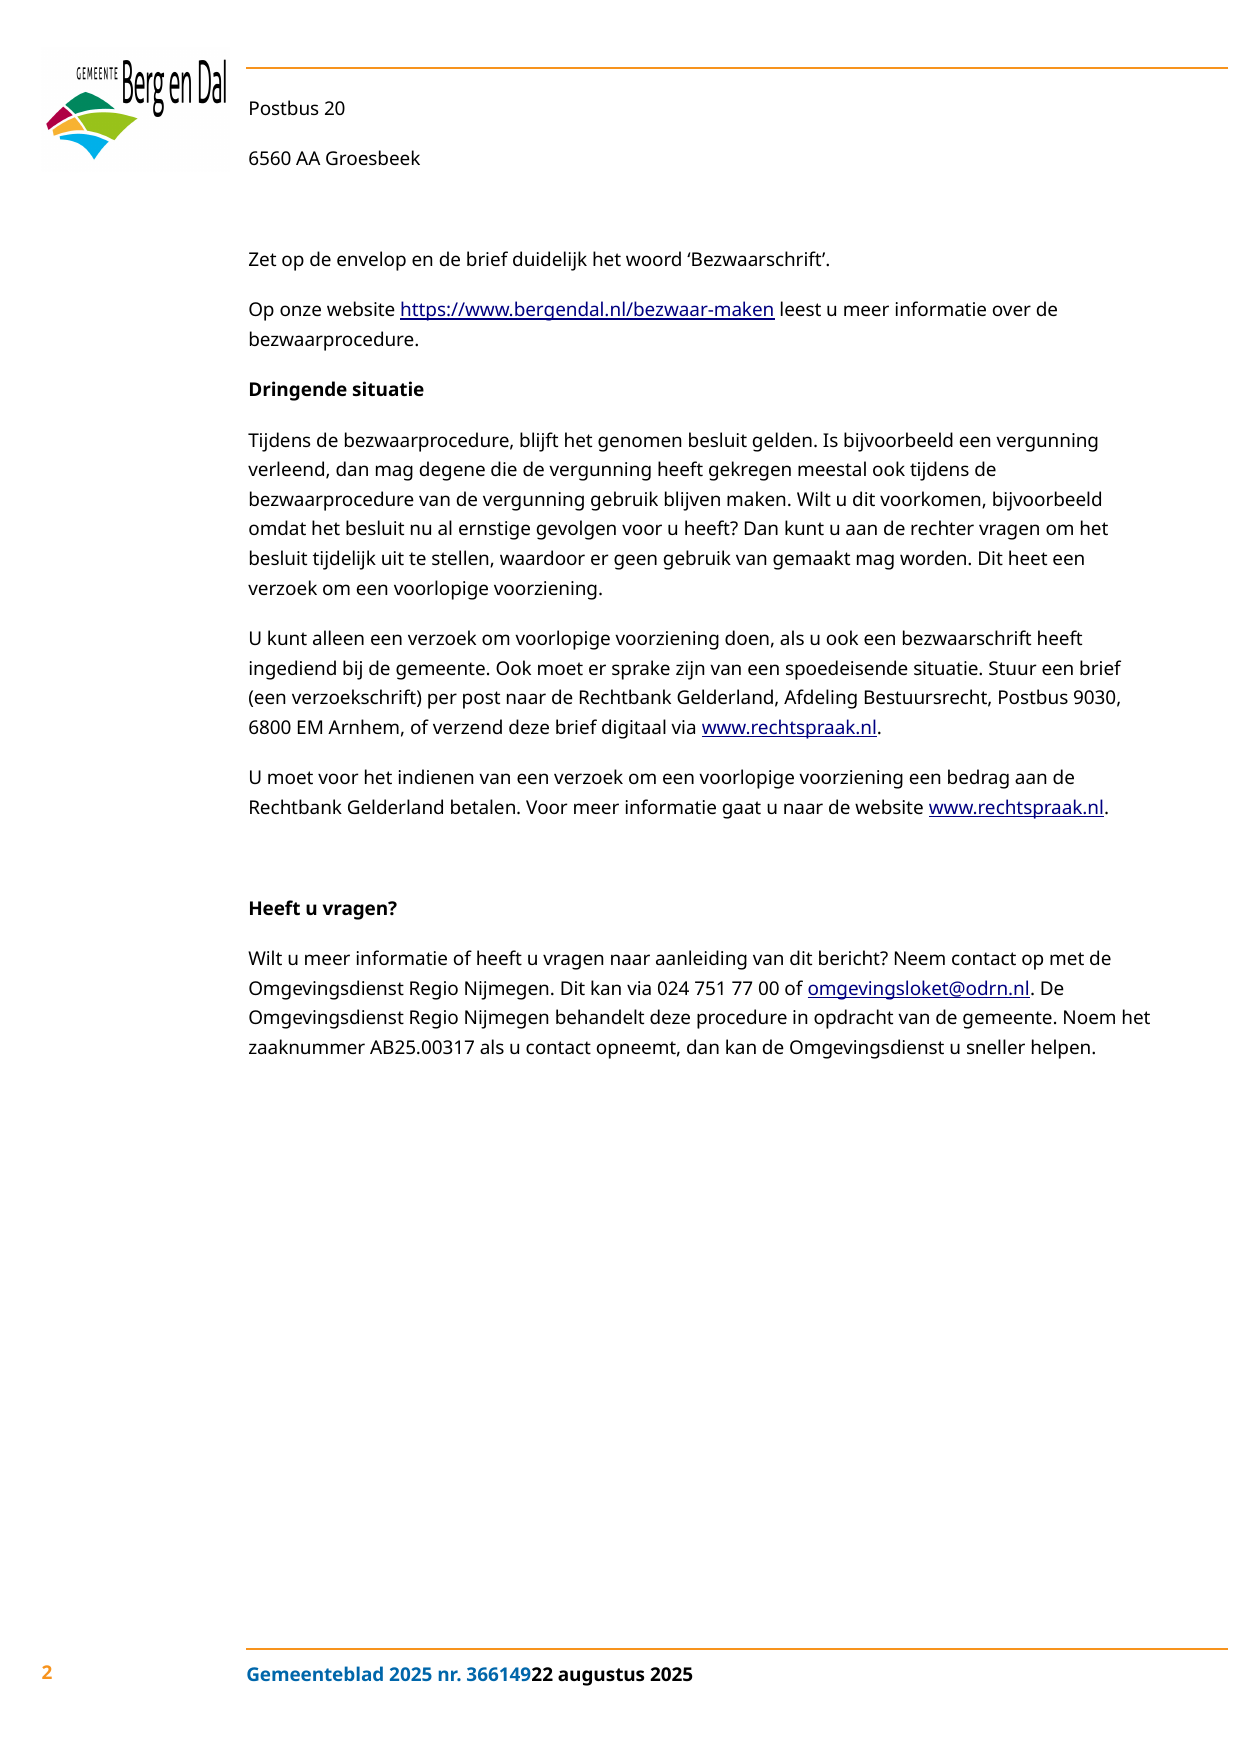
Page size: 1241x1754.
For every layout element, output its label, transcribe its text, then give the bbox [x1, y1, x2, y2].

text Zet op de envelop en de brief duidelijk het woord ‘Bezwaarschrift’. [248, 246, 1152, 272]
text Dringende situatie [248, 376, 1152, 402]
text Wilt u meer informatie of heeft u vragen naar aanleiding van dit bericht? Neem contact op met de Omgevingsdienst Regio Nijmegen. Dit kan via 024 751 77 00 of omgevingsloket@odrn.nl. De Omgevingsdienst Regio Nijmegen behandelt deze procedure in opdracht van de gemeente. Noem het zaaknummer AB25.00317 als u contact opneemt, dan kan de Omgevingsdienst u sneller helpen. [248, 945, 1152, 1060]
text Op onze website https://www.bergendal.nl/bezwaar-maken leest u meer informatie over de bezwaarprocedure. [248, 296, 1152, 352]
text U kunt alleen een verzoek om voorlopige voorziening doen, als u ook een bezwaarschrift heeft ingediend bij de gemeente. Ook moet er sprake zijn van een spoedeisende situatie. Stuur een brief (een verzoekschrift) per post naar de Rechtbank Gelderland, Afdeling Bestuursrecht, Postbus 9030, 6800 EM Arnhem, of verzend deze brief digitaal via www.rechtspraak.nl. [248, 625, 1152, 740]
text 6560 AA Groesbeek [248, 145, 1152, 171]
text Postbus 20 [248, 95, 1152, 121]
text Tijdens de bezwaarprocedure, blijft het genomen besluit gelden. Is bijvoorbeeld een vergunning verleend, dan mag degene die de vergunning heeft gekregen meestal ook tijdens de bezwaarprocedure van de vergunning gebruik blijven maken. Wilt u dit voorkomen, bijvoorbeeld omdat het besluit nu al ernstige gevolgen voor u heeft? Dan kunt u aan de rechter vragen om het besluit tijdelijk uit te stellen, waardoor er geen gebruik van gemaakt mag worden. Dit heet een verzoek om een voorlopige voorziening. [248, 427, 1152, 601]
text U moet voor het indienen van een verzoek om een voorlopige voorziening een bedrag aan de Rechtbank Gelderland betalen. Voor meer informatie gaat u naar de website www.rechtspraak.nl. [248, 764, 1152, 820]
text Heeft u vragen? [248, 895, 1152, 921]
picture [41, 47, 231, 172]
